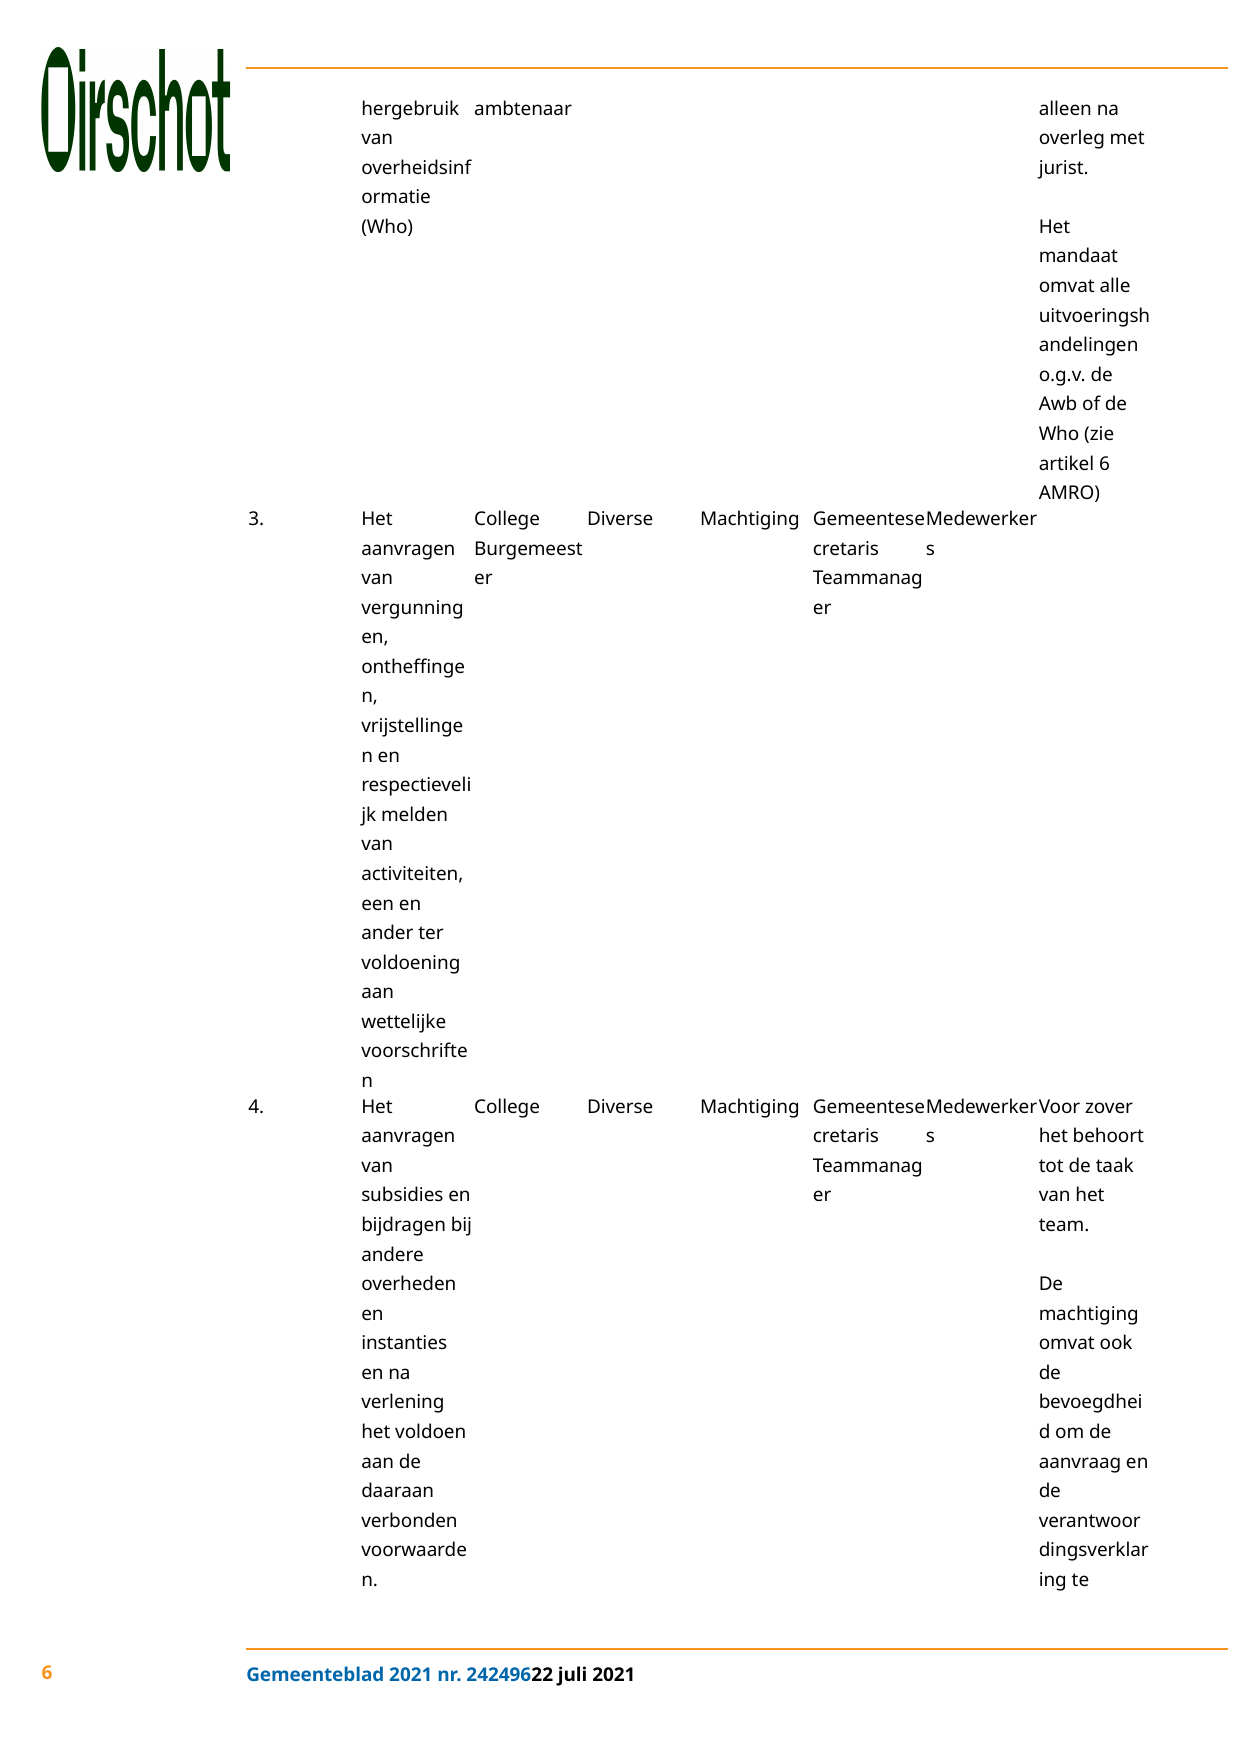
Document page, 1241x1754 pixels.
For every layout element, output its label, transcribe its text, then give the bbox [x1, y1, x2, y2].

table_cell Diverse [587, 505, 700, 1093]
table_cell [248, 95, 361, 505]
table_cell College [474, 1093, 587, 1592]
table_cell [926, 95, 1038, 505]
table_cell Het aanvragen van vergunningen, ontheffingen, vrijstellingen en respectievelijk melden van activiteiten, een en ander ter voldoening aan wettelijke voorschriften [361, 505, 474, 1093]
table_cell [248, 1093, 361, 1592]
table_cell Gemeentesecretaris Teammanager [813, 1093, 926, 1592]
table_cell [813, 95, 926, 505]
table_cell [1039, 505, 1152, 1093]
table_cell Medewerkers [926, 505, 1038, 1093]
table_cell Medewerkers [926, 1093, 1038, 1592]
table_cell [700, 95, 813, 505]
table_cell Machtiging [700, 505, 813, 1093]
table_cell College Burgemeester [474, 505, 587, 1093]
picture [41, 47, 231, 172]
table_cell [587, 95, 700, 505]
table_cell hergebruik van overheidsinformatie (Who) [361, 95, 474, 505]
table_cell Het aanvragen van subsidies en bijdragen bij andere overheden en instanties en na verlening het voldoen aan de daaraan verbonden voorwaarden. [361, 1093, 474, 1592]
table_cell ambtenaar [474, 95, 587, 505]
table_cell alleen na overleg met jurist. Het mandaat omvat alle uitvoeringshandelingen o.g.v. de Awb of de Who (zie artikel 6 AMRO) [1039, 95, 1152, 505]
table_cell Voor zover het behoort tot de taak van het team. De machtiging omvat ook de bevoegdheid om de aanvraag en de verantwoordingsverklaring te [1039, 1093, 1152, 1592]
table_cell [248, 505, 361, 1093]
table_cell Gemeentesecretaris Teammanager [813, 505, 926, 1093]
table_cell Machtiging [700, 1093, 813, 1592]
table_cell Diverse [587, 1093, 700, 1592]
